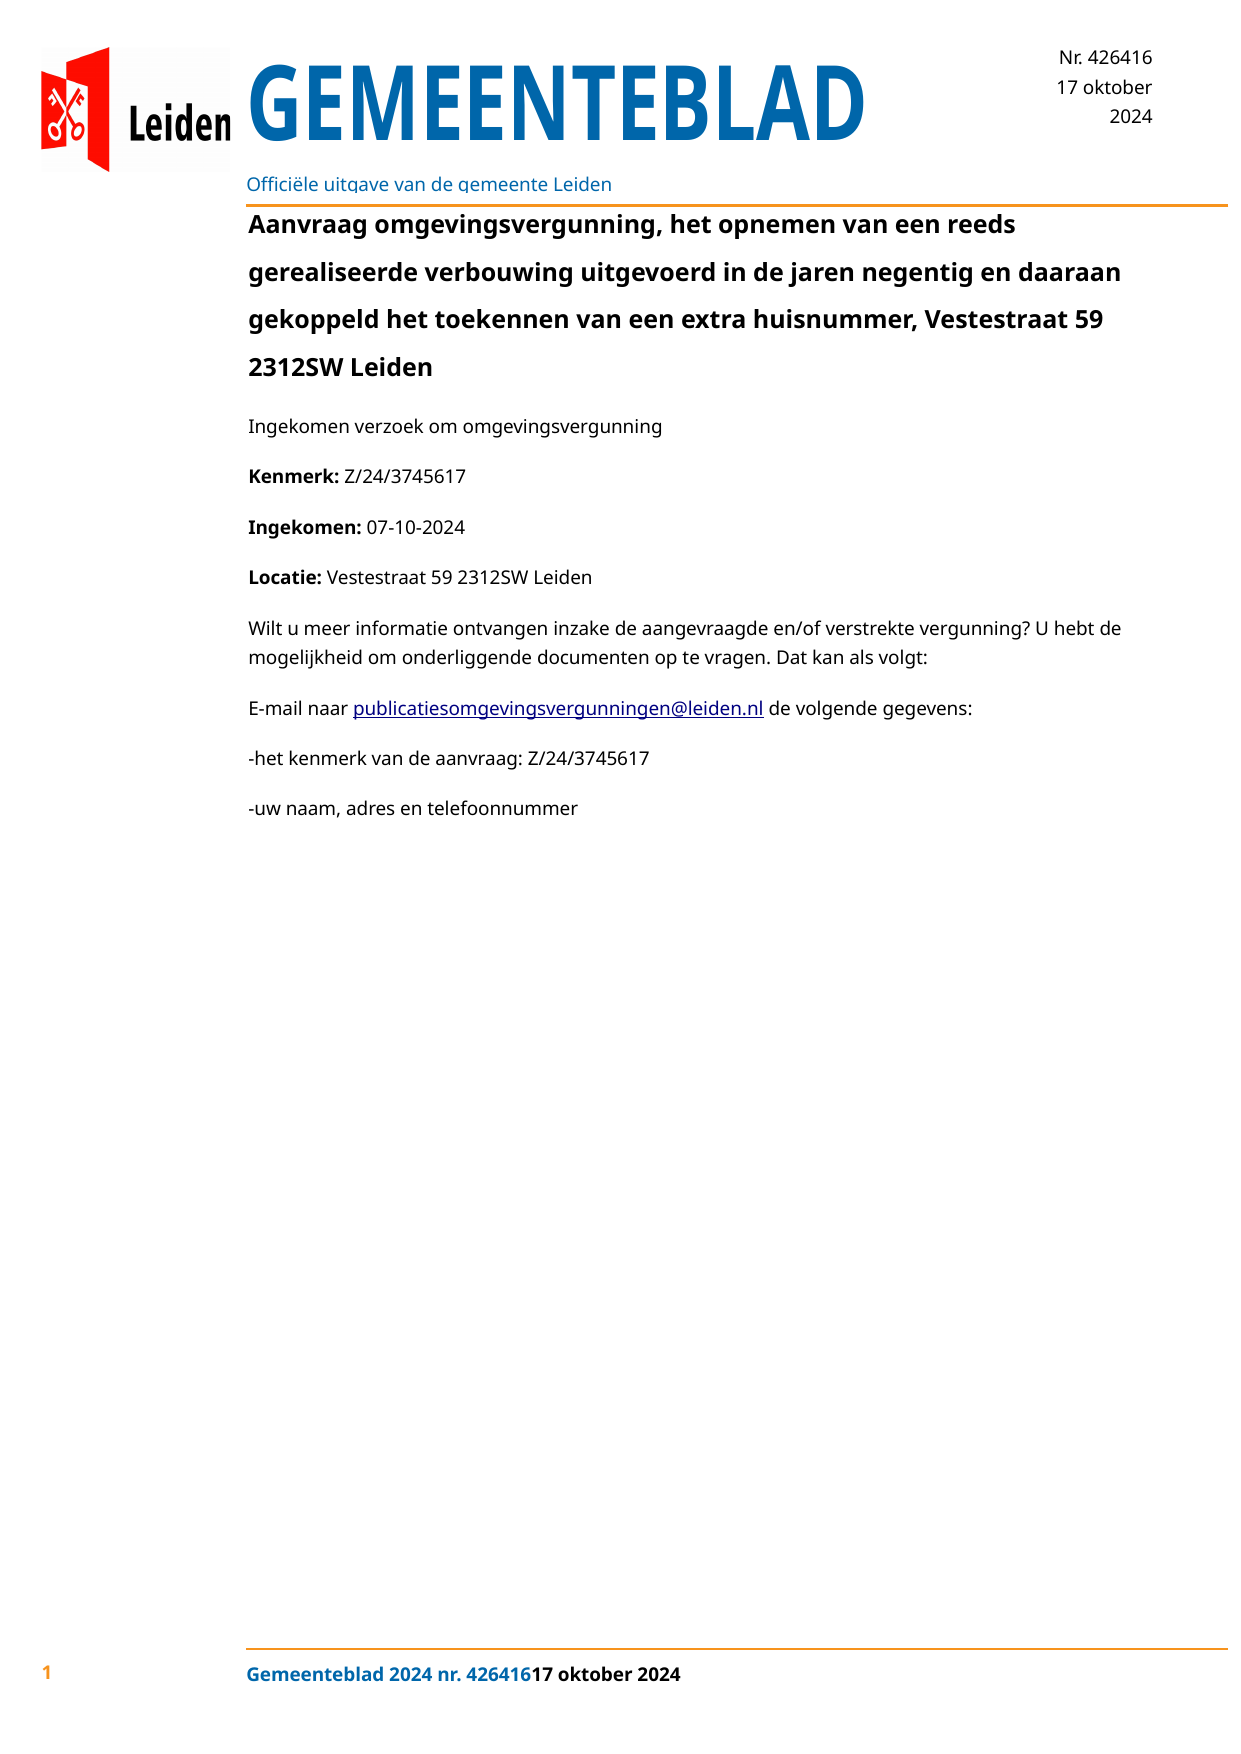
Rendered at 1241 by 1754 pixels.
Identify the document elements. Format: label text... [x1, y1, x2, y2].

text E-mail naar publicatiesomgevingsvergunningen@leiden.nl de volgende gegevens: [248, 695, 1152, 721]
text -het kenmerk van de aanvraag: Z/24/3745617 [248, 745, 1152, 771]
text Wilt u meer informatie ontvangen inzake de aangevraagde en/of verstrekte vergunning? U hebt de mogelijkheid om onderliggende documenten op te vragen. Dat kan als volgt: [248, 615, 1152, 670]
text Ingekomen: 07-10-2024 [248, 514, 1152, 540]
picture [41, 47, 231, 172]
text -uw naam, adres en telefoonnummer [248, 796, 1152, 821]
text Kenmerk: Z/24/3745617 [248, 463, 1152, 489]
text Locatie: Vestestraat 59 2312SW Leiden [248, 564, 1152, 590]
text Aanvraag omgevingsvergunning, het opnemen van een reeds gerealiseerde verbouwing uitgevoerd in de jaren negentig en daaraan gekoppeld het toekennen van een extra huisnummer, Vestestraat 59 2312SW Leiden [248, 207, 1152, 384]
text Ingekomen verzoek om omgevingsvergunning [248, 413, 1152, 439]
